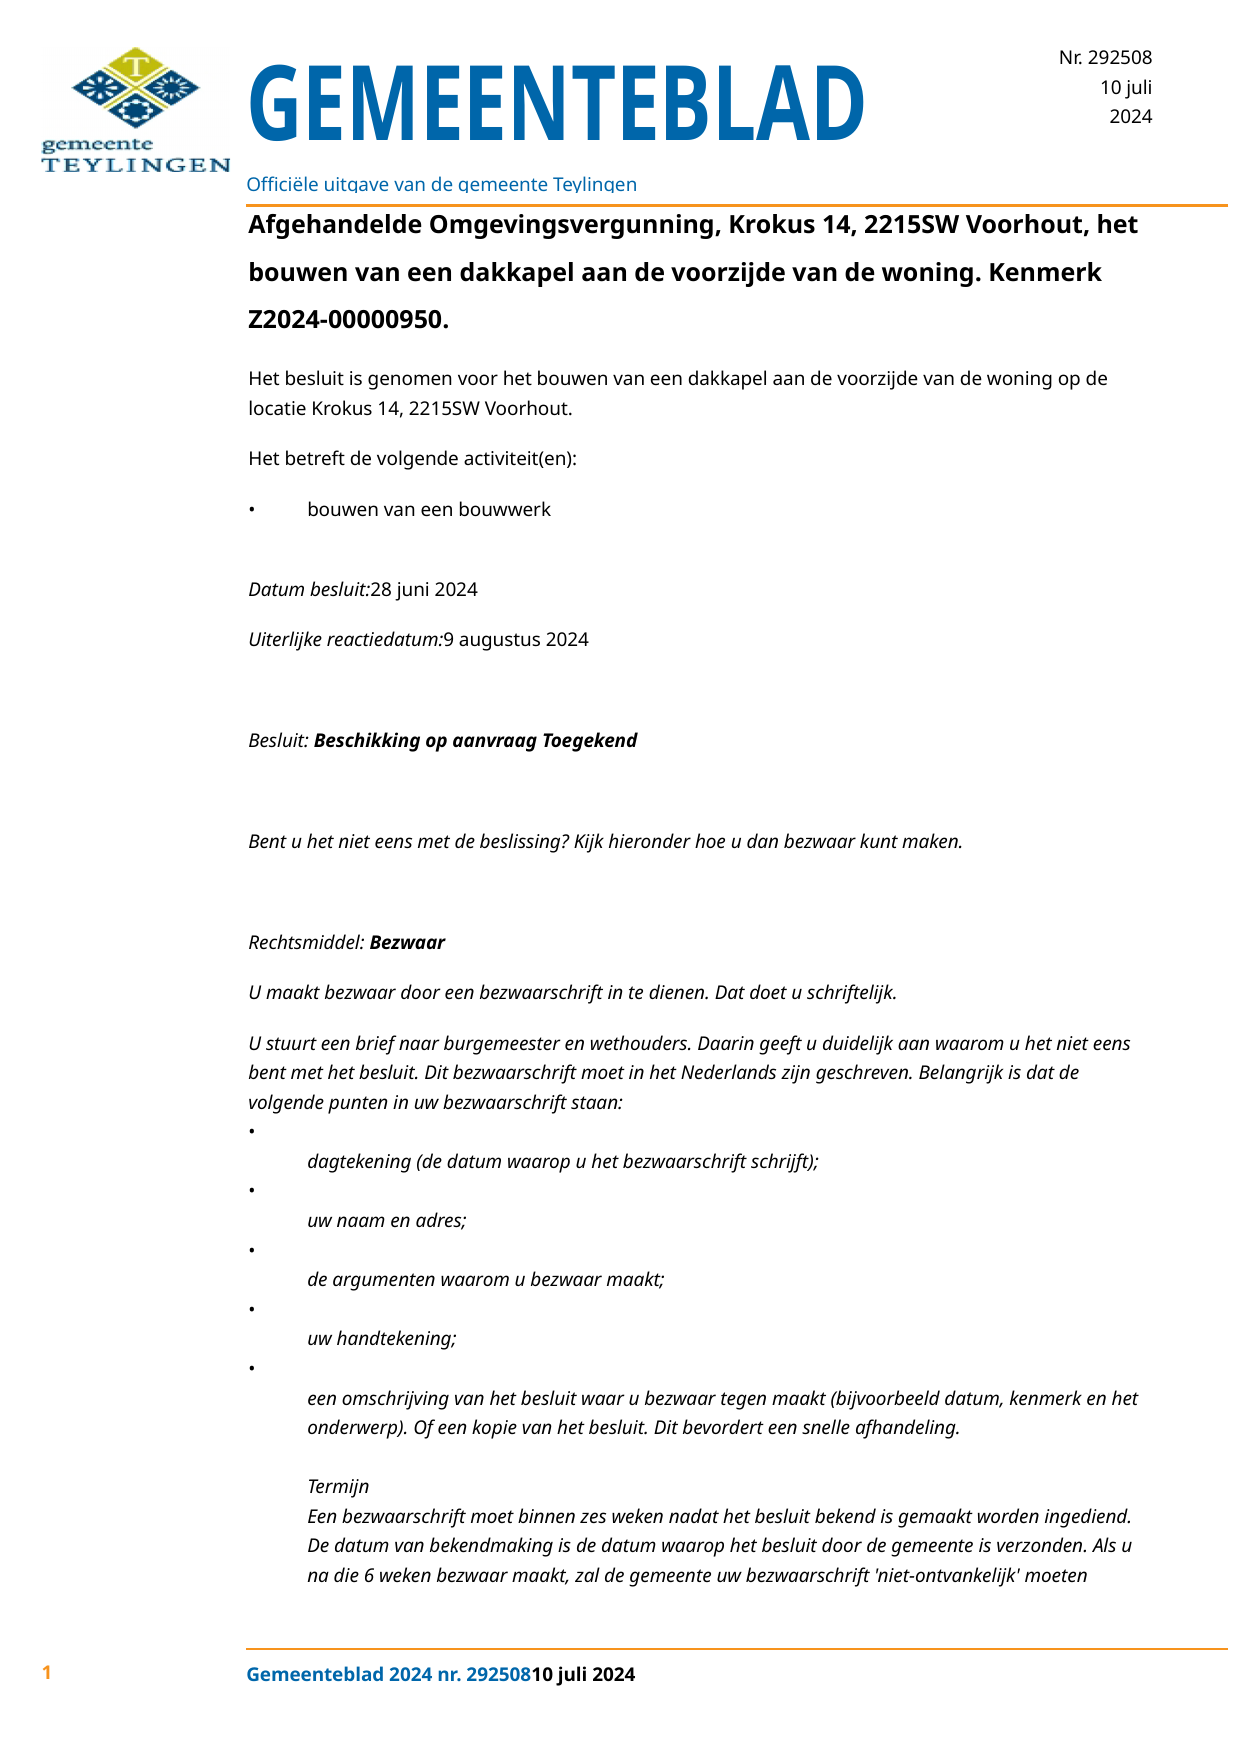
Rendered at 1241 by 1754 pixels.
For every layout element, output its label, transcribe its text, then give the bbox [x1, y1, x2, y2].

list de argumenten waarom u bezwaar maakt; [248, 1266, 1152, 1292]
text Besluit: Beschikking op aanvraag Toegekend [248, 727, 1152, 753]
list dagtekening (de datum waarop u het bezwaarschrift schrijft); [248, 1148, 1152, 1174]
list uw handtekening; [248, 1326, 1152, 1351]
text Afgehandelde Omgevingsvergunning, Krokus 14, 2215SW Voorhout, het bouwen van een dakkapel aan de voorzijde van de woning. Kenmerk Z2024-00000950. [248, 207, 1152, 336]
list een omschrijving van het besluit waar u bezwaar tegen maakt (bijvoorbeeld datum, kenmerk en het onderwerp). Of een kopie van het besluit. Dit bevordert een snelle afhandeling. [248, 1385, 1152, 1440]
text Rechtsmiddel: Bezwaar [248, 929, 1152, 954]
list bouwen van een bouwwerk [248, 496, 1152, 522]
text U stuurt een brief naar burgemeester en wethouders. Daarin geeft u duidelijk aan waarom u het niet eens bent met het besluit. Dit bezwaarschrift moet in het Nederlands zijn geschreven. Belangrijk is dat de volgende punten in uw bezwaarschrift staan: [248, 1030, 1152, 1114]
text Uiterlijke reactiedatum:9 augustus 2024 [248, 626, 1152, 652]
list Termijn [248, 1473, 1152, 1499]
text Datum besluit:28 juni 2024 [248, 576, 1152, 602]
text U maakt bezwaar door een bezwaarschrift in te dienen. Dat doet u schriftelijk. [248, 979, 1152, 1005]
text Bent u het niet eens met de beslissing? Kijk hieronder hoe u dan bezwaar kunt maken. [248, 828, 1152, 854]
text Het betreft de volgende activiteit(en): [248, 446, 1152, 471]
text Het besluit is genomen voor het bouwen van een dakkapel aan de voorzijde van de woning op de locatie Krokus 14, 2215SW Voorhout. [248, 366, 1152, 421]
list Een bezwaarschrift moet binnen zes weken nadat het besluit bekend is gemaakt worden ingediend. De datum van bekendmaking is de datum waarop het besluit door de gemeente is verzonden. Als u na die 6 weken bezwaar maakt, zal de gemeente uw bezwaarschrift 'niet-ontvankelijk' moeten [248, 1503, 1152, 1588]
picture [41, 47, 231, 172]
list uw naam en adres; [248, 1207, 1152, 1233]
